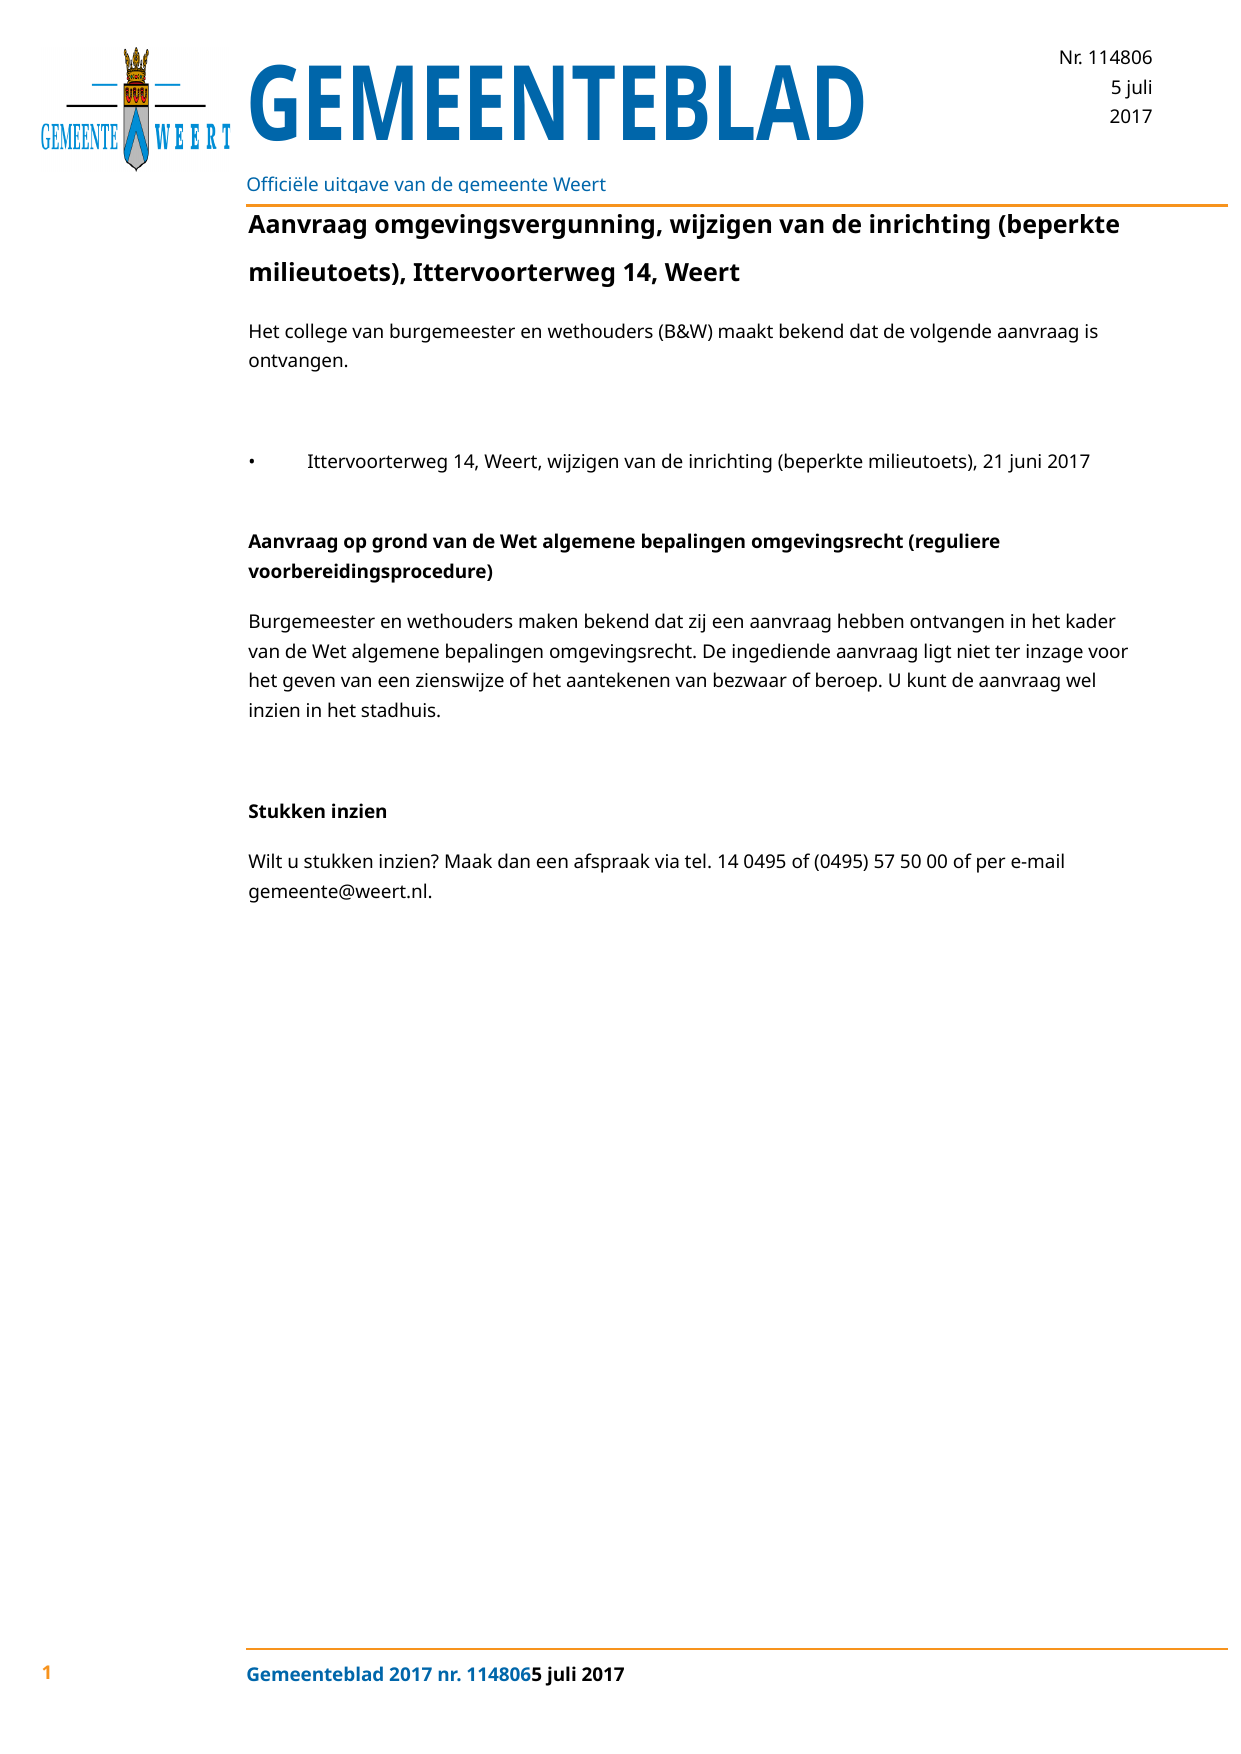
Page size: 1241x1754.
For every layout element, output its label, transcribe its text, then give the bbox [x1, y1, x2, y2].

text Burgemeester en wethouders maken bekend dat zij een aanvraag hebben ontvangen in het kader van de Wet algemene bepalingen omgevingsrecht. De ingediende aanvraag ligt niet ter inzage voor het geven van een zienswijze of het aantekenen van bezwaar of beroep. U kunt de aanvraag wel inzien in het stadhuis. [248, 608, 1152, 723]
text Aanvraag op grond van de Wet algemene bepalingen omgevingsrecht (reguliere voorbereidingsprocedure) [248, 528, 1152, 584]
picture [41, 47, 231, 172]
text Stukken inzien [248, 798, 1152, 824]
text Het college van burgemeester en wethouders (B&W) maakt bekend dat de volgende aanvraag is ontvangen. [248, 318, 1152, 373]
list Ittervoorterweg 14, Weert, wijzigen van de inrichting (beperkte milieutoets), 21 juni 2017 [248, 448, 1152, 474]
text Wilt u stukken inzien? Maak dan een afspraak via tel. 14 0495 of (0495) 57 50 00 of per e-mail gemeente@weert.nl. [248, 848, 1152, 904]
text Aanvraag omgevingsvergunning, wijzigen van de inrichting (beperkte milieutoets), Ittervoorterweg 14, Weert [248, 207, 1152, 288]
